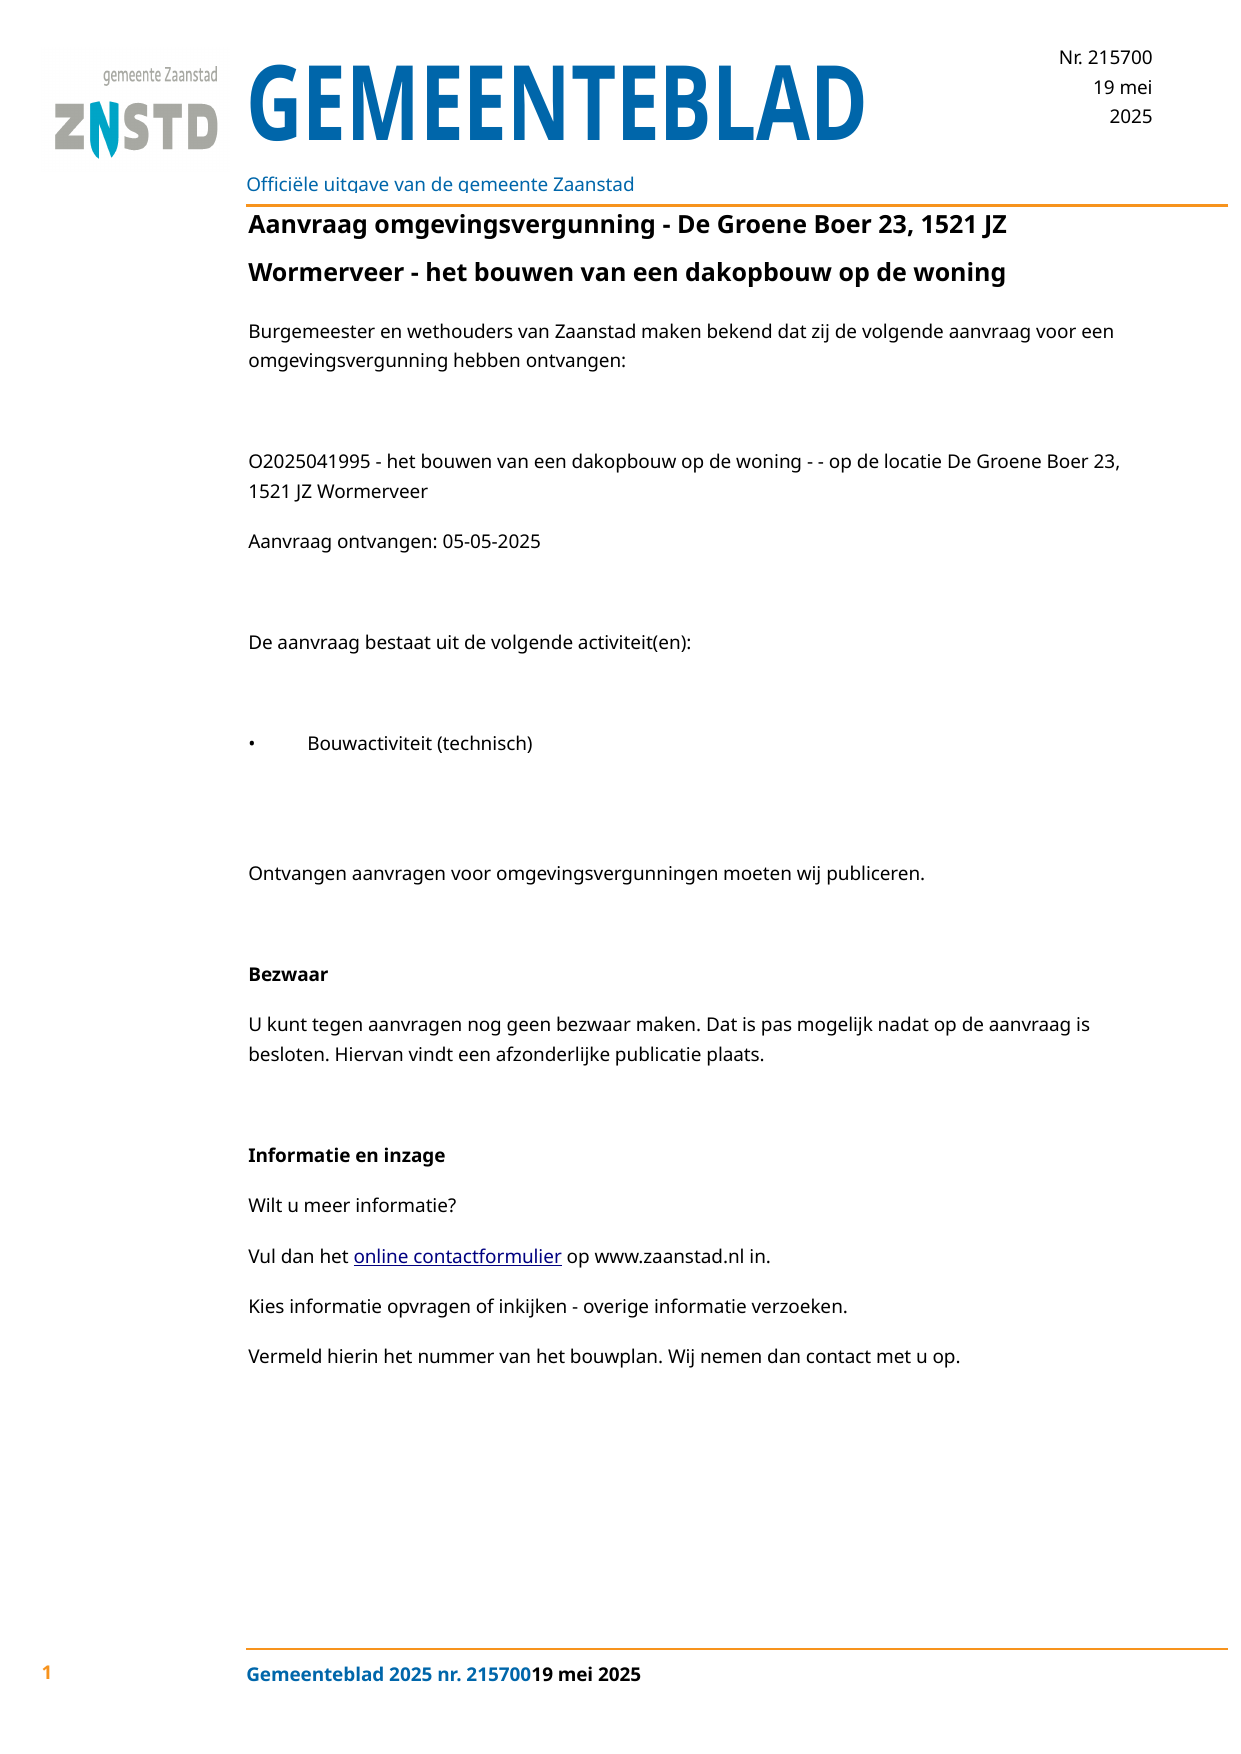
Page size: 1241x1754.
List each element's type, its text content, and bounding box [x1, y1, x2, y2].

text Kies informatie opvragen of inkijken - overige informatie verzoeken. [248, 1293, 1152, 1319]
text De aanvraag bestaat uit de volgende activiteit(en): [248, 629, 1152, 655]
text Bezwaar [248, 961, 1152, 987]
picture [41, 47, 231, 172]
text Vermeld hierin het nummer van het bouwplan. Wij nemen dan contact met u op. [248, 1344, 1152, 1369]
text Burgemeester en wethouders van Zaanstad maken bekend dat zij de volgende aanvraag voor een omgevingsvergunning hebben ontvangen: [248, 318, 1152, 373]
text Aanvraag omgevingsvergunning - De Groene Boer 23, 1521 JZ Wormerveer - het bouwen van een dakopbouw op de woning [248, 207, 1152, 288]
text Informatie en inzage [248, 1142, 1152, 1168]
text Ontvangen aanvragen voor omgevingsvergunningen moeten wij publiceren. [248, 860, 1152, 886]
text O2025041995 - het bouwen van een dakopbouw op de woning - - op de locatie De Groene Boer 23, 1521 JZ Wormerveer [248, 448, 1152, 504]
list Bouwactiviteit (technisch) [248, 730, 1152, 756]
text U kunt tegen aanvragen nog geen bezwaar maken. Dat is pas mogelijk nadat op de aanvraag is besloten. Hiervan vindt een afzonderlijke publicatie plaats. [248, 1012, 1152, 1067]
text Vul dan het online contactformulier op www.zaanstad.nl in. [248, 1243, 1152, 1269]
text Aanvraag ontvangen: 05-05-2025 [248, 528, 1152, 554]
text Wilt u meer informatie? [248, 1192, 1152, 1218]
